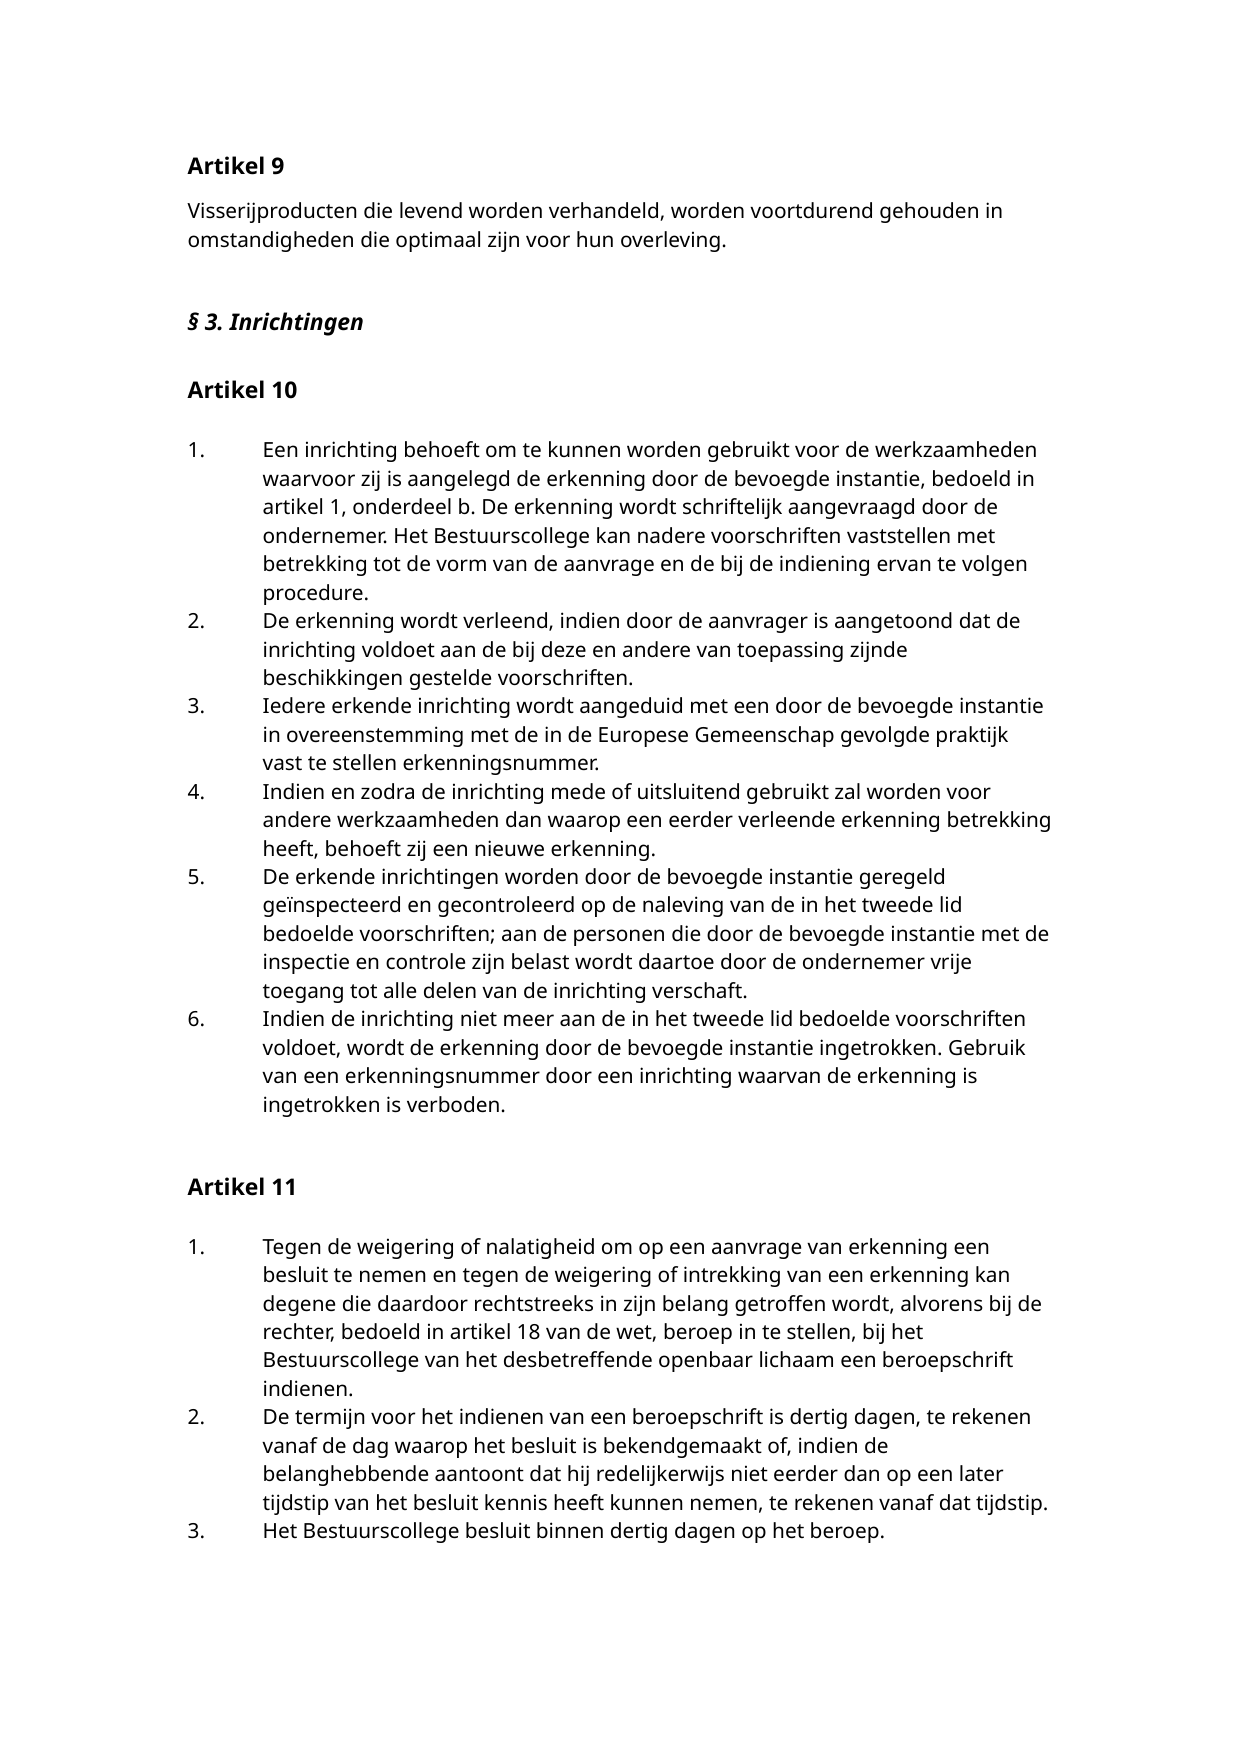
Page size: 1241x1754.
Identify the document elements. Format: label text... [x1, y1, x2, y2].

subtitle Artikel 11 [187, 1171, 1053, 1202]
list De erkenning wordt verleend, indien door de aanvrager is aangetoond dat de inrichting voldoet aan de bij deze en andere van toepassing zijnde beschikkingen gestelde voorschriften. [187, 606, 1053, 692]
subtitle Artikel 10 [187, 374, 1053, 406]
list Indien en zodra de inrichting mede of uitsluitend gebruikt zal worden voor andere werkzaamheden dan waarop een eerder verleende erkenning betrekking heeft, behoeft zij een nieuwe erkenning. [187, 777, 1053, 862]
list De termijn voor het indienen van een beroepschrift is dertig dagen, te rekenen vanaf de dag waarop het besluit is bekendgemaakt of, indien de belanghebbende aantoont dat hij redelijkerwijs niet eerder dan op een later tijdstip van het besluit kennis heeft kunnen nemen, te rekenen vanaf dat tijdstip. [187, 1402, 1053, 1516]
subtitle Artikel 9 [187, 150, 1053, 181]
list Iedere erkende inrichting wordt aangeduid met een door de bevoegde instantie in overeenstemming met de in de Europese Gemeenschap gevolgde praktijk vast te stellen erkenningsnummer. [187, 692, 1053, 777]
list Het Bestuurscollege besluit binnen dertig dagen op het beroep. [187, 1516, 1053, 1545]
list Tegen de weigering of nalatigheid om op een aanvrage van erkenning een besluit te nemen en tegen de weigering of intrekking van een erkenning kan degene die daardoor rechtstreeks in zijn belang getroffen wordt, alvorens bij de rechter, bedoeld in artikel 18 van de wet, beroep in te stellen, bij het Bestuurscollege van het desbetreffende openbaar lichaam een beroepschrift indienen. [187, 1232, 1053, 1402]
text Visserijproducten die levend worden verhandeld, worden voortdurend gehouden in omstandigheden die optimaal zijn voor hun overleving. [187, 196, 1053, 253]
list Een inrichting behoeft om te kunnen worden gebruikt voor de werkzaamheden waarvoor zij is aangelegd de erkenning door de bevoegde instantie, bedoeld in artikel 1, onderdeel b. De erkenning wordt schriftelijk aangevraagd door de ondernemer. Het Bestuurscollege kan nadere voorschriften vaststellen met betrekking tot de vorm van de aanvrage en de bij de indiening ervan te volgen procedure. [187, 436, 1053, 606]
subtitle § 3. Inrichtingen [187, 306, 1053, 337]
list De erkende inrichtingen worden door de bevoegde instantie geregeld geïnspecteerd en gecontroleerd op de naleving van de in het tweede lid bedoelde voorschriften; aan de personen die door de bevoegde instantie met de inspectie en controle zijn belast wordt daartoe door de ondernemer vrije toegang tot alle delen van de inrichting verschaft. [187, 862, 1053, 1004]
list Indien de inrichting niet meer aan de in het tweede lid bedoelde voorschriften voldoet, wordt de erkenning door de bevoegde instantie ingetrokken. Gebruik van een erkenningsnummer door een inrichting waarvan de erkenning is ingetrokken is verboden. [187, 1004, 1053, 1118]
